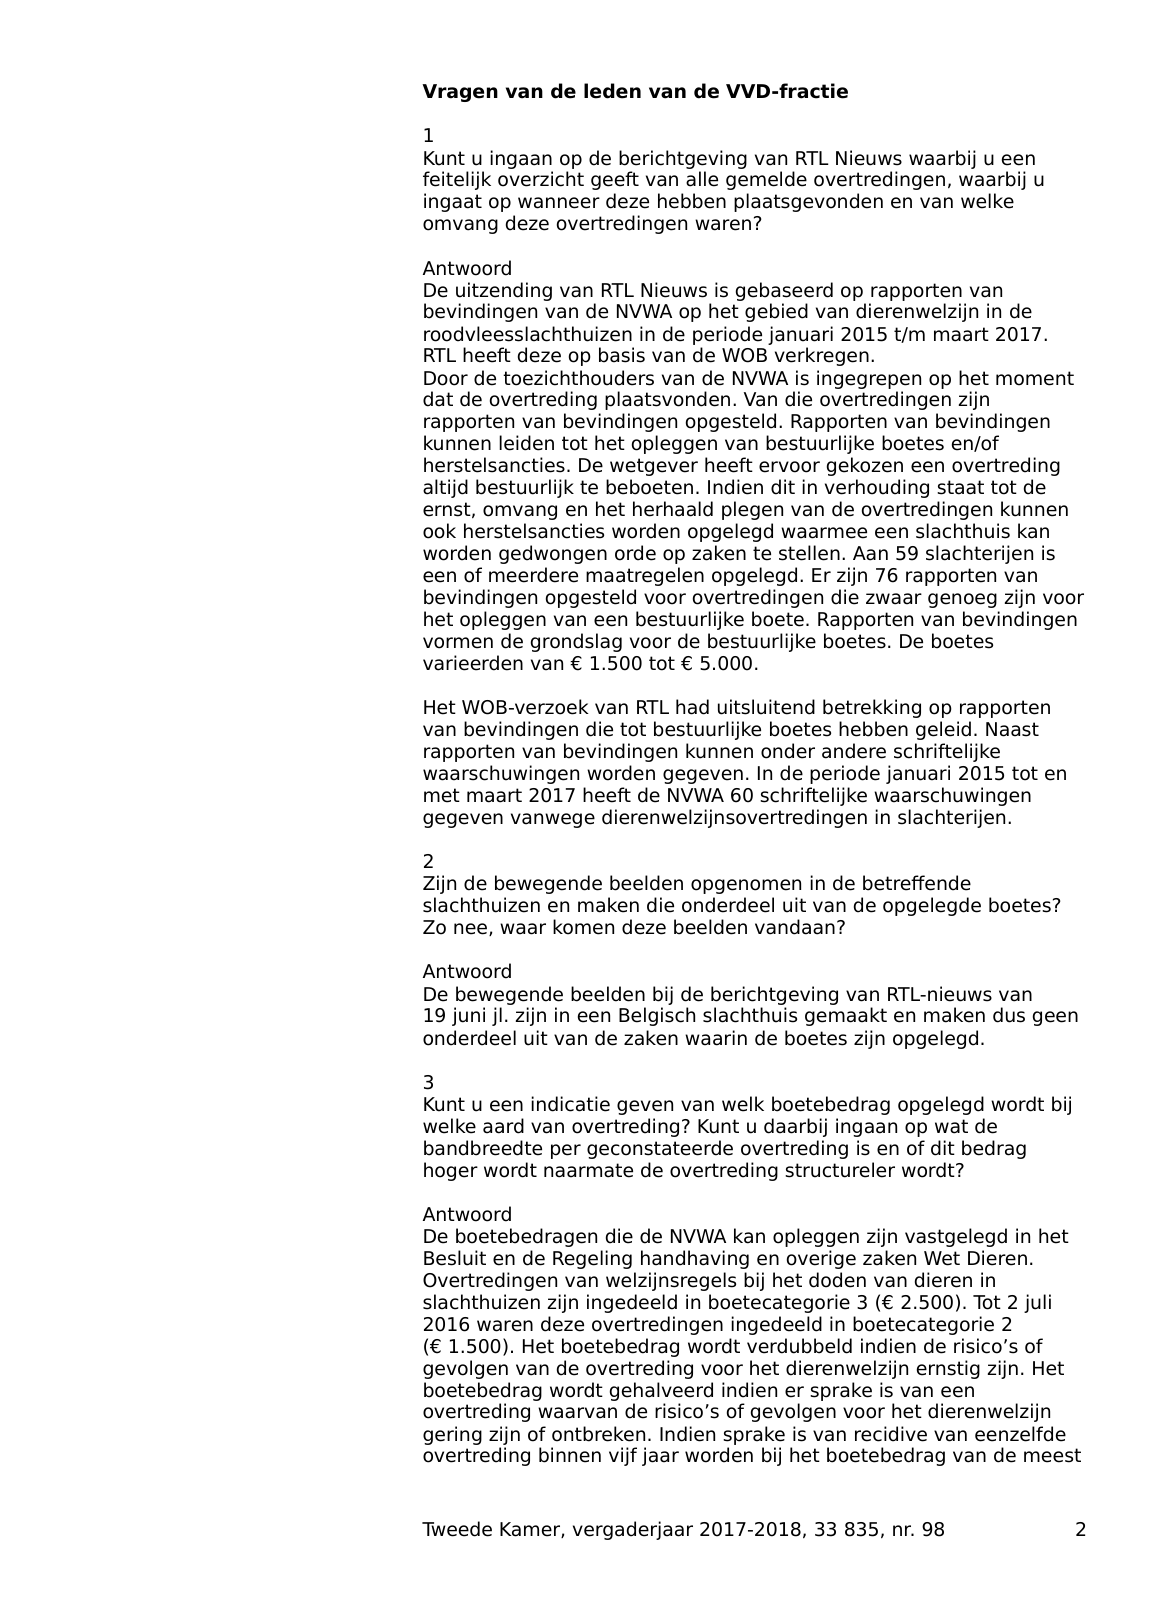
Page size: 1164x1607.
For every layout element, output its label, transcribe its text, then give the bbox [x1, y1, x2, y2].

text Kunt u ingaan op de berichtgeving van RTL Nieuws waarbij u een feitelijk overzicht geeft van alle gemelde overtredingen, waarbij u ingaat op wanneer deze hebben plaatsgevonden en van welke omvang deze overtredingen waren? [422, 147, 1087, 235]
text 2 [422, 851, 1087, 873]
text Het WOB-verzoek van RTL had uitsluitend betrekking op rapporten van bevindingen die tot bestuurlijke boetes hebben geleid. Naast rapporten van bevindingen kunnen onder andere schriftelijke waarschuwingen worden gegeven. In de periode januari 2015 tot en met maart 2017 heeft de NVWA 60 schriftelijke waarschuwingen gegeven vanwege dierenwelzijnsovertredingen in slachterijen. [422, 697, 1087, 829]
text De boetebedragen die de NVWA kan opleggen zijn vastgelegd in het Besluit en de Regeling handhaving en overige zaken Wet Dieren. Overtredingen van welzijnsregels bij het doden van dieren in slachthuizen zijn ingedeeld in boetecategorie 3 (€ 2.500). Tot 2 juli 2016 waren deze overtredingen ingedeeld in boetecategorie 2 (€ 1.500). Het boetebedrag wordt verdubbeld indien de risico’s of gevolgen van de overtreding voor het dierenwelzijn ernstig zijn. Het boetebedrag wordt gehalveerd indien er sprake is van een overtreding waarvan de risico’s of gevolgen voor het dierenwelzijn gering zijn of ontbreken. Indien sprake is van recidive van eenzelfde overtreding binnen vijf jaar worden bij het boetebedrag van de meest [422, 1226, 1087, 1467]
text 1 [422, 125, 1087, 147]
text Antwoord [422, 1204, 1087, 1226]
text Door de toezichthouders van de NVWA is ingegrepen op het moment dat de overtreding plaatsvonden. Van die overtredingen zijn rapporten van bevindingen opgesteld. Rapporten van bevindingen kunnen leiden tot het opleggen van bestuurlijke boetes en/of herstelsancties. De wetgever heeft ervoor gekozen een overtreding altijd bestuurlijk te beboeten. Indien dit in verhouding staat tot de ernst, omvang en het herhaald plegen van de overtredingen kunnen ook herstelsancties worden opgelegd waarmee een slachthuis kan worden gedwongen orde op zaken te stellen. Aan 59 slachterijen is een of meerdere maatregelen opgelegd. Er zijn 76 rapporten van bevindingen opgesteld voor overtredingen die zwaar genoeg zijn voor het opleggen van een bestuurlijke boete. Rapporten van bevindingen vormen de grondslag voor de bestuurlijke boetes. De boetes varieerden van € 1.500 tot € 5.000. [422, 367, 1087, 675]
text Kunt u een indicatie geven van welk boetebedrag opgelegd wordt bij welke aard van overtreding? Kunt u daarbij ingaan op wat de bandbreedte per geconstateerde overtreding is en of dit bedrag hoger wordt naarmate de overtreding structureler wordt? [422, 1093, 1087, 1181]
text De uitzending van RTL Nieuws is gebaseerd op rapporten van bevindingen van de NVWA op het gebied van dierenwelzijn in de roodvleesslachthuizen in de periode januari 2015 t/m maart 2017. RTL heeft deze op basis van de WOB verkregen. [422, 279, 1087, 367]
text Antwoord [422, 961, 1087, 983]
subtitle Vragen van de leden van de VVD-fractie [422, 81, 1087, 103]
text 3 [422, 1072, 1087, 1093]
text Zijn de bewegende beelden opgenomen in de betreffende slachthuizen en maken die onderdeel uit van de opgelegde boetes? Zo nee, waar komen deze beelden vandaan? [422, 873, 1087, 939]
text Antwoord [422, 257, 1087, 279]
text De bewegende beelden bij de berichtgeving van RTL-nieuws van 19 juni jl. zijn in een Belgisch slachthuis gemaakt en maken dus geen onderdeel uit van de zaken waarin de boetes zijn opgelegd. [422, 983, 1087, 1049]
